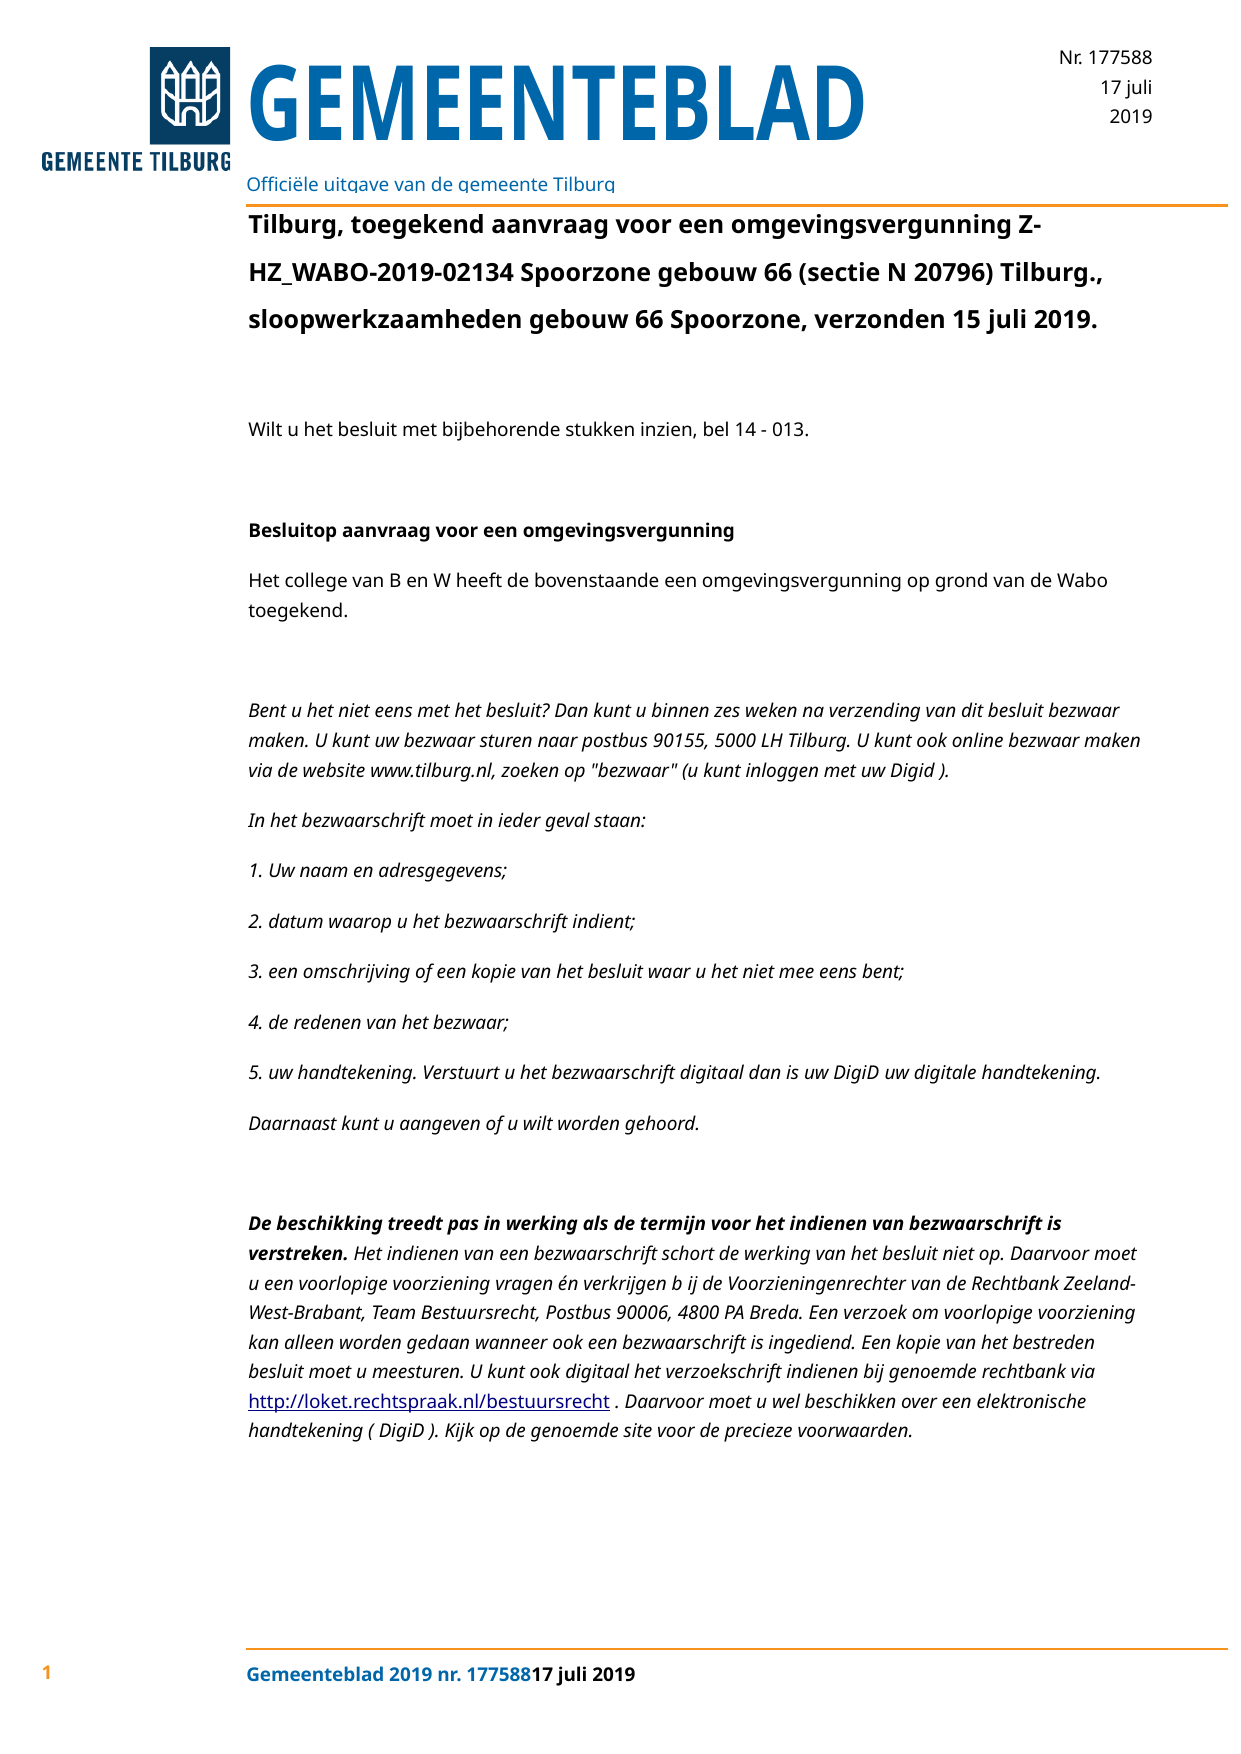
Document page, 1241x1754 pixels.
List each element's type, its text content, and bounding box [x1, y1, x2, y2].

text 3. een omschrijving of een kopie van het besluit waar u het niet mee eens bent; [248, 958, 1152, 984]
text In het bezwaarschrift moet in ieder geval staan: [248, 807, 1152, 833]
picture [41, 47, 231, 172]
text 2. datum waarop u het bezwaarschrift indient; [248, 908, 1152, 934]
text Besluitop aanvraag voor een omgevingsvergunning [248, 517, 1152, 542]
text 4. de redenen van het bezwaar; [248, 1009, 1152, 1034]
text Bent u het niet eens met het besluit? Dan kunt u binnen zes weken na verzending van dit besluit bezwaar maken. U kunt uw bezwaar sturen naar postbus 90155, 5000 LH Tilburg. U kunt ook online bezwaar maken via de website www.tilburg.nl, zoeken op "bezwaar" (u kunt inloggen met uw Digid ). [248, 698, 1152, 782]
text Wilt u het besluit met bijbehorende stukken inzien, bel 14 - 013. [248, 416, 1152, 442]
text Daarnaast kunt u aangeven of u wilt worden gehoord. [248, 1110, 1152, 1135]
text De beschikking treedt pas in werking als de termijn voor het indienen van bezwaarschrift is verstreken. Het indienen van een bezwaarschrift schort de werking van het besluit niet op. Daarvoor moet u een voorlopige voorziening vragen én verkrijgen b ij de Voorzieningenrechter van de Rechtbank Zeeland-West-Brabant, Team Bestuursrecht, Postbus 90006, 4800 PA Breda. Een verzoek om voorlopige voorziening kan alleen worden gedaan wanneer ook een bezwaarschrift is ingediend. Een kopie van het bestreden besluit moet u meesturen. U kunt ook digitaal het verzoekschrift indienen bij genoemde rechtbank via http://loket.rechtspraak.nl/bestuursrecht . Daarvoor moet u wel beschikken over een elektronische handtekening ( DigiD ). Kijk op de genoemde site voor de precieze voorwaarden. [248, 1211, 1152, 1443]
text 5. uw handtekening. Verstuurt u het bezwaarschrift digitaal dan is uw DigiD uw digitale handtekening. [248, 1059, 1152, 1085]
text 1. Uw naam en adresgegevens; [248, 858, 1152, 883]
text Het college van B en W heeft de bovenstaande een omgevingsvergunning op grond van de Wabo toegekend. [248, 567, 1152, 622]
text Tilburg, toegekend aanvraag voor een omgevingsvergunning Z-HZ_WABO-2019-02134 Spoorzone gebouw 66 (sectie N 20796) Tilburg., sloopwerkzaamheden gebouw 66 Spoorzone, verzonden 15 juli 2019. [248, 207, 1152, 336]
